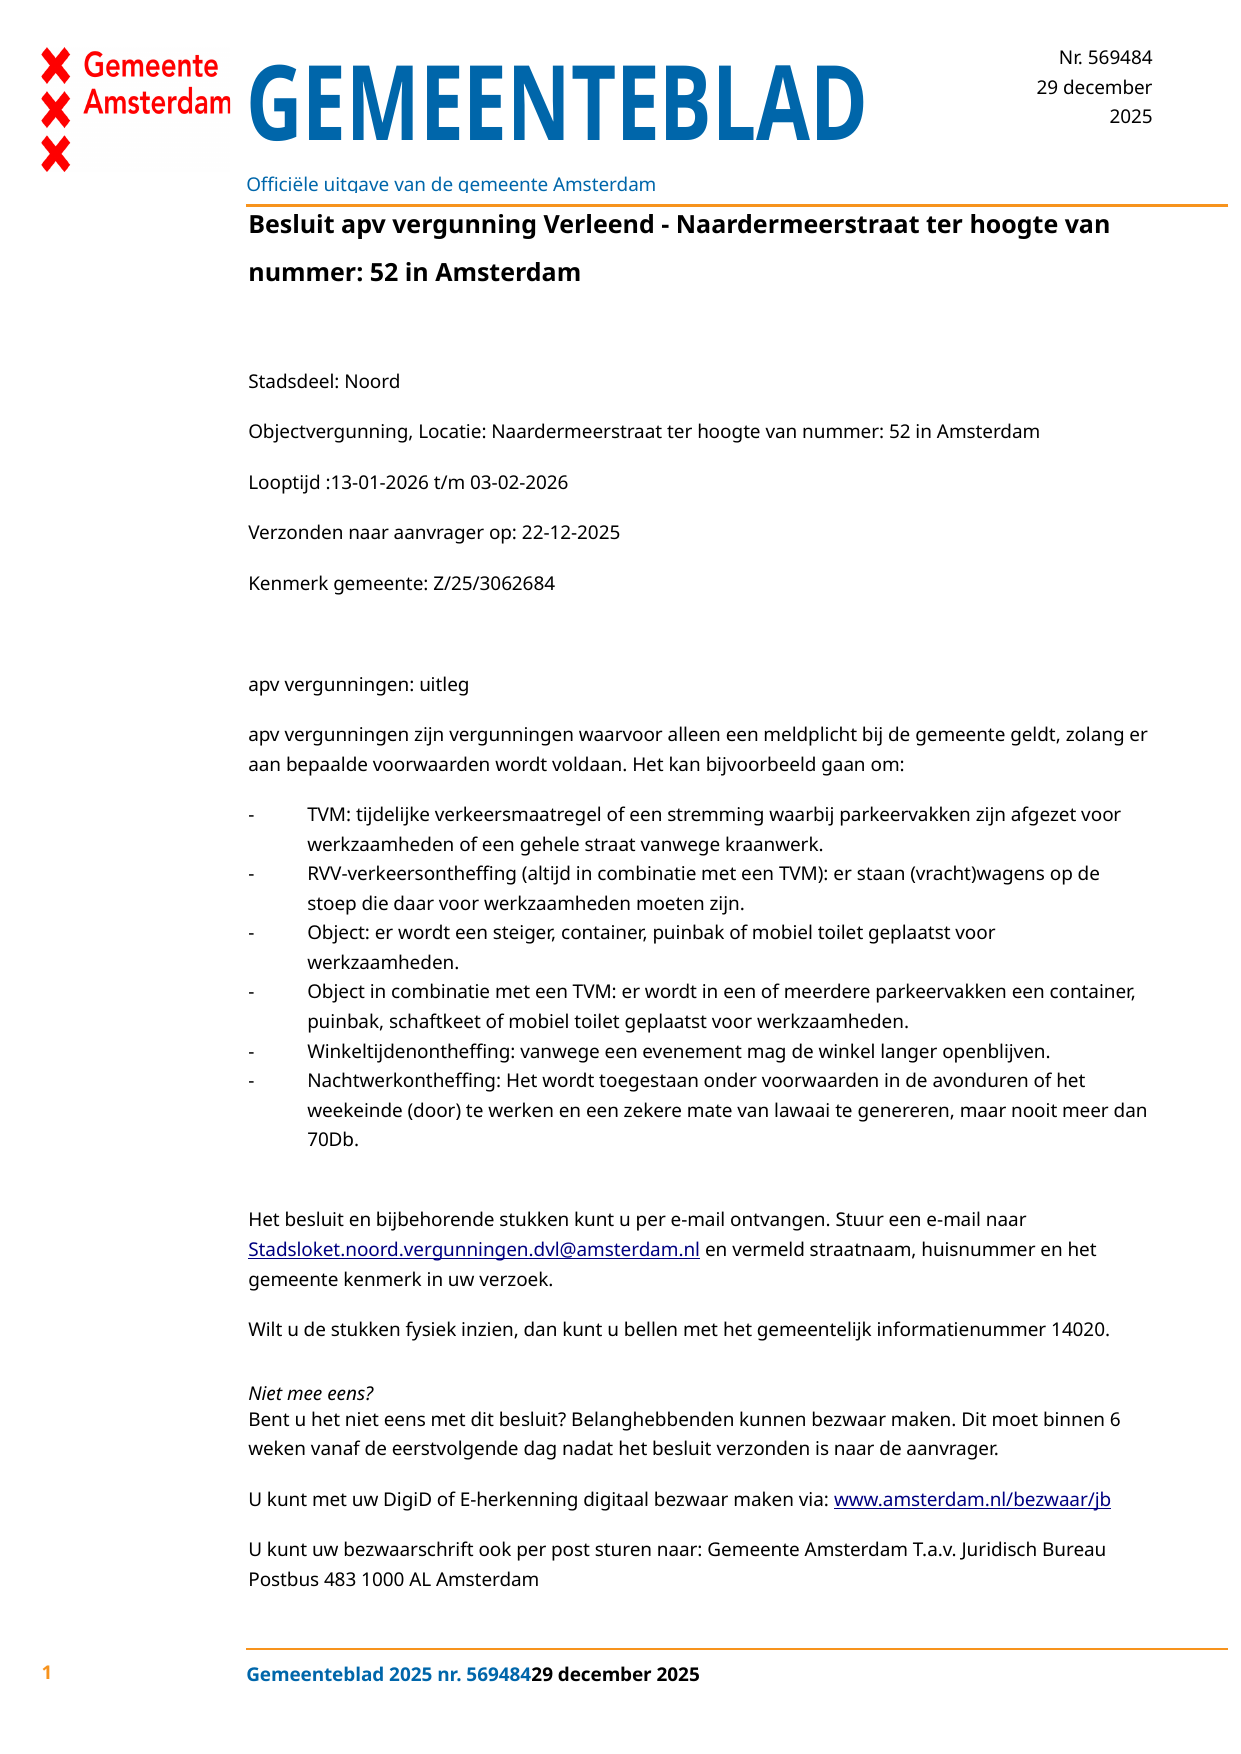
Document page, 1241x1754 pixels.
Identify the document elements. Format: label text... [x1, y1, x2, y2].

text Wilt u de stukken fysiek inzien, dan kunt u bellen met het gemeentelijk informatienummer 14020. [248, 1316, 1152, 1342]
list Object in combinatie met een TVM: er wordt in een of meerdere parkeervakken een container, puinbak, schaftkeet of mobiel toilet geplaatst voor werkzaamheden. [248, 979, 1152, 1034]
text Kenmerk gemeente: Z/25/3062684 [248, 570, 1152, 596]
list TVM: tijdelijke verkeersmaatregel of een stremming waarbij parkeervakken zijn afgezet voor werkzaamheden of een gehele straat vanwege kraanwerk. [248, 801, 1152, 857]
text apv vergunningen: uitleg [248, 671, 1152, 697]
text Het besluit en bijbehorende stukken kunt u per e-mail ontvangen. Stuur een e-mail naar Stadsloket.noord.vergunningen.dvl@amsterdam.nl en vermeld straatnaam, huisnummer en het gemeente kenmerk in uw verzoek. [248, 1207, 1152, 1292]
list Object: er wordt een steiger, container, puinbak of mobiel toilet geplaatst voor werkzaamheden. [248, 919, 1152, 975]
text Bent u het niet eens met dit besluit? Belanghebbenden kunnen bezwaar maken. Dit moet binnen 6 weken vanaf de eerstvolgende dag nadat het besluit verzonden is naar de aanvrager. [248, 1406, 1152, 1461]
text Looptijd :13-01-2026 t/m 03-02-2026 [248, 469, 1152, 495]
text Objectvergunning, Locatie: Naardermeerstraat ter hoogte van nummer: 52 in Amsterdam [248, 419, 1152, 444]
text Stadsdeel: Noord [248, 368, 1152, 394]
text Besluit apv vergunning Verleend - Naardermeerstraat ter hoogte van nummer: 52 in Amsterdam [248, 207, 1152, 288]
picture [41, 47, 231, 172]
text Niet mee eens? [248, 1380, 1152, 1406]
text U kunt met uw DigiD of E-herkenning digitaal bezwaar maken via: www.amsterdam.nl/bezwaar/jb [248, 1486, 1152, 1512]
list Winkeltijdenontheffing: vanwege een evenement mag de winkel langer openblijven. [248, 1038, 1152, 1064]
list RVV-verkeersontheffing (altijd in combinatie met een TVM): er staan (vracht)wagens op de stoep die daar voor werkzaamheden moeten zijn. [248, 860, 1152, 916]
text U kunt uw bezwaarschrift ook per post sturen naar: Gemeente Amsterdam T.a.v. Juridisch Bureau Postbus 483 1000 AL Amsterdam [248, 1536, 1152, 1592]
text apv vergunningen zijn vergunningen waarvoor alleen een meldplicht bij de gemeente geldt, zolang er aan bepaalde voorwaarden wordt voldaan. Het kan bijvoorbeeld gaan om: [248, 721, 1152, 777]
list Nachtwerkontheffing: Het wordt toegestaan onder voorwaarden in de avonduren of het weekeinde (door) te werken en een zekere mate van lawaai te genereren, maar nooit meer dan 70Db. [248, 1067, 1152, 1152]
text Verzonden naar aanvrager op: 22-12-2025 [248, 519, 1152, 545]
